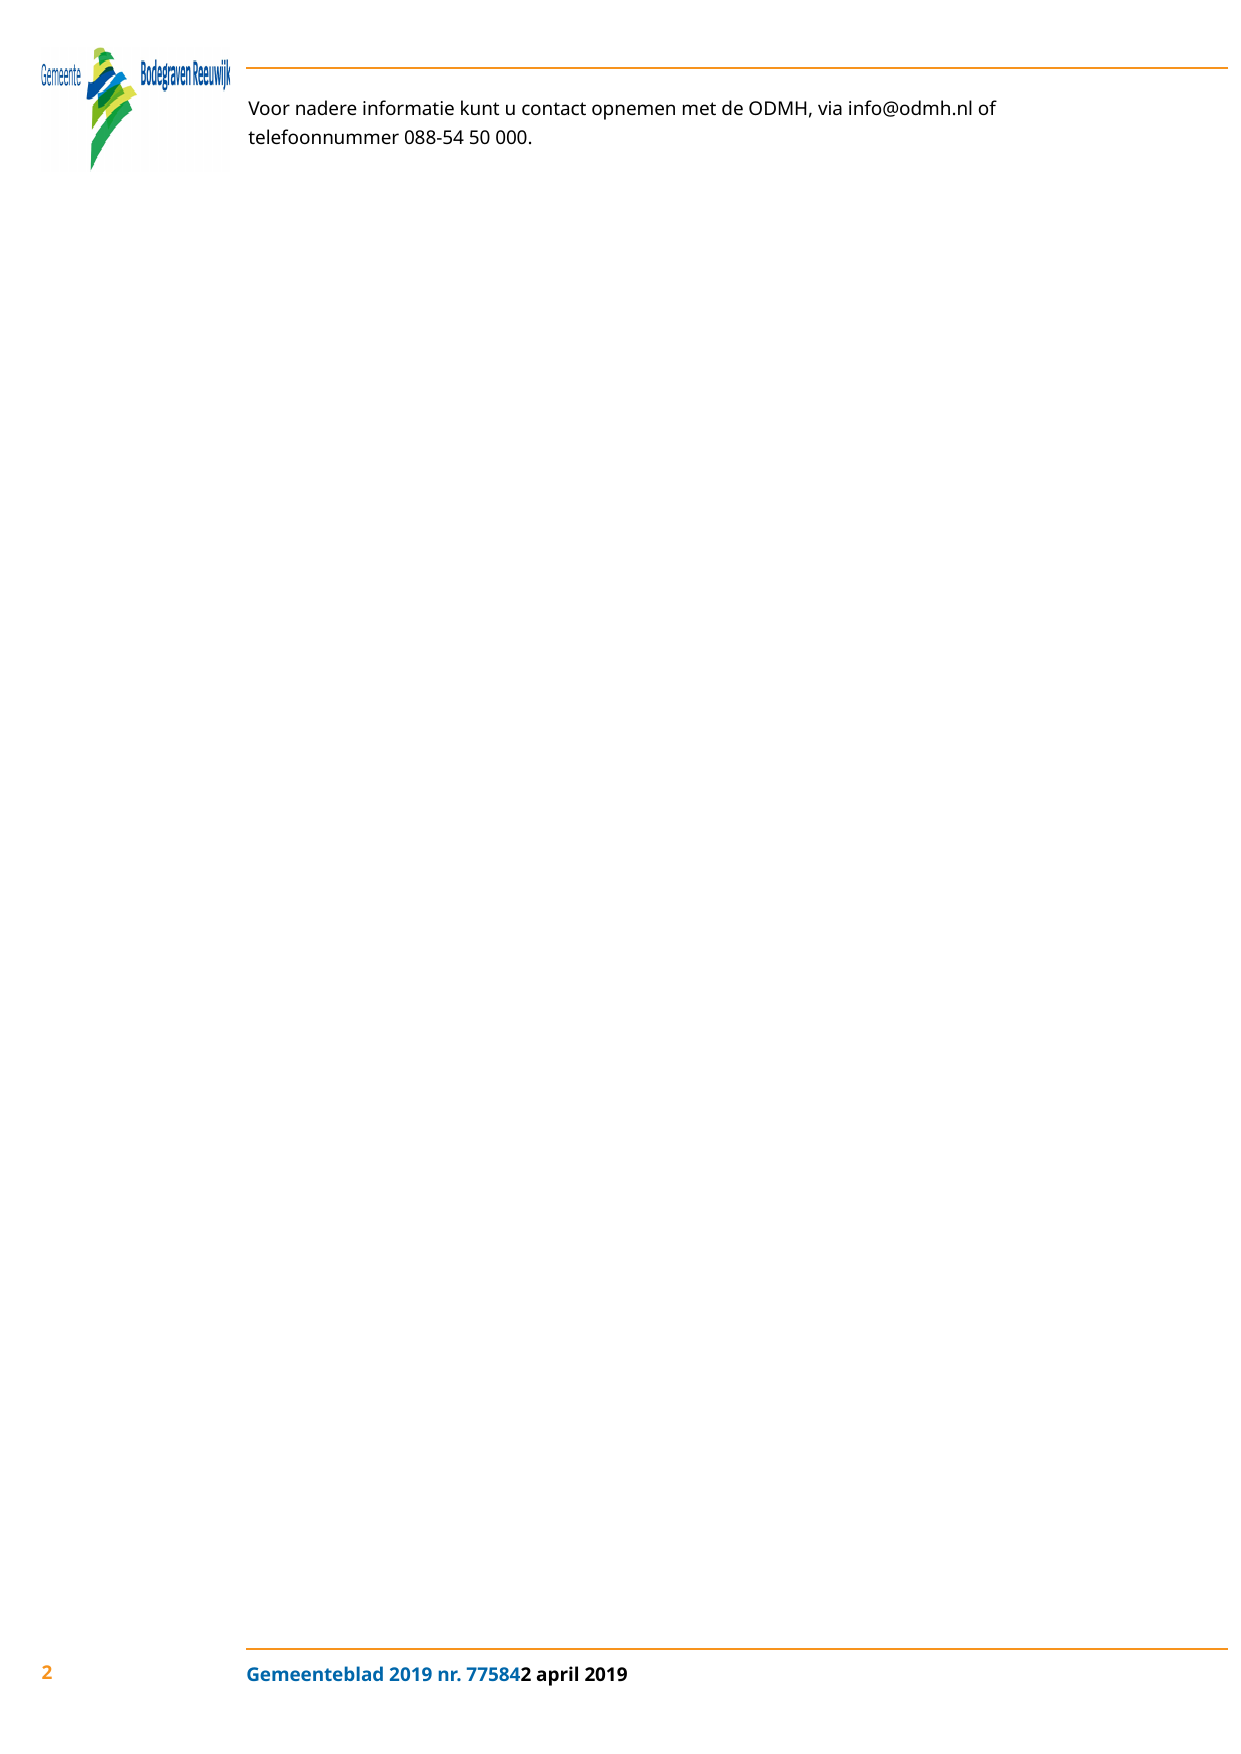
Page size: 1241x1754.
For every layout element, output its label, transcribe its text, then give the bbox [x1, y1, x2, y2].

picture [41, 47, 231, 172]
text Voor nadere informatie kunt u contact opnemen met de ODMH, via info@odmh.nl of telefoonnummer 088-54 50 000. [248, 95, 1152, 150]
